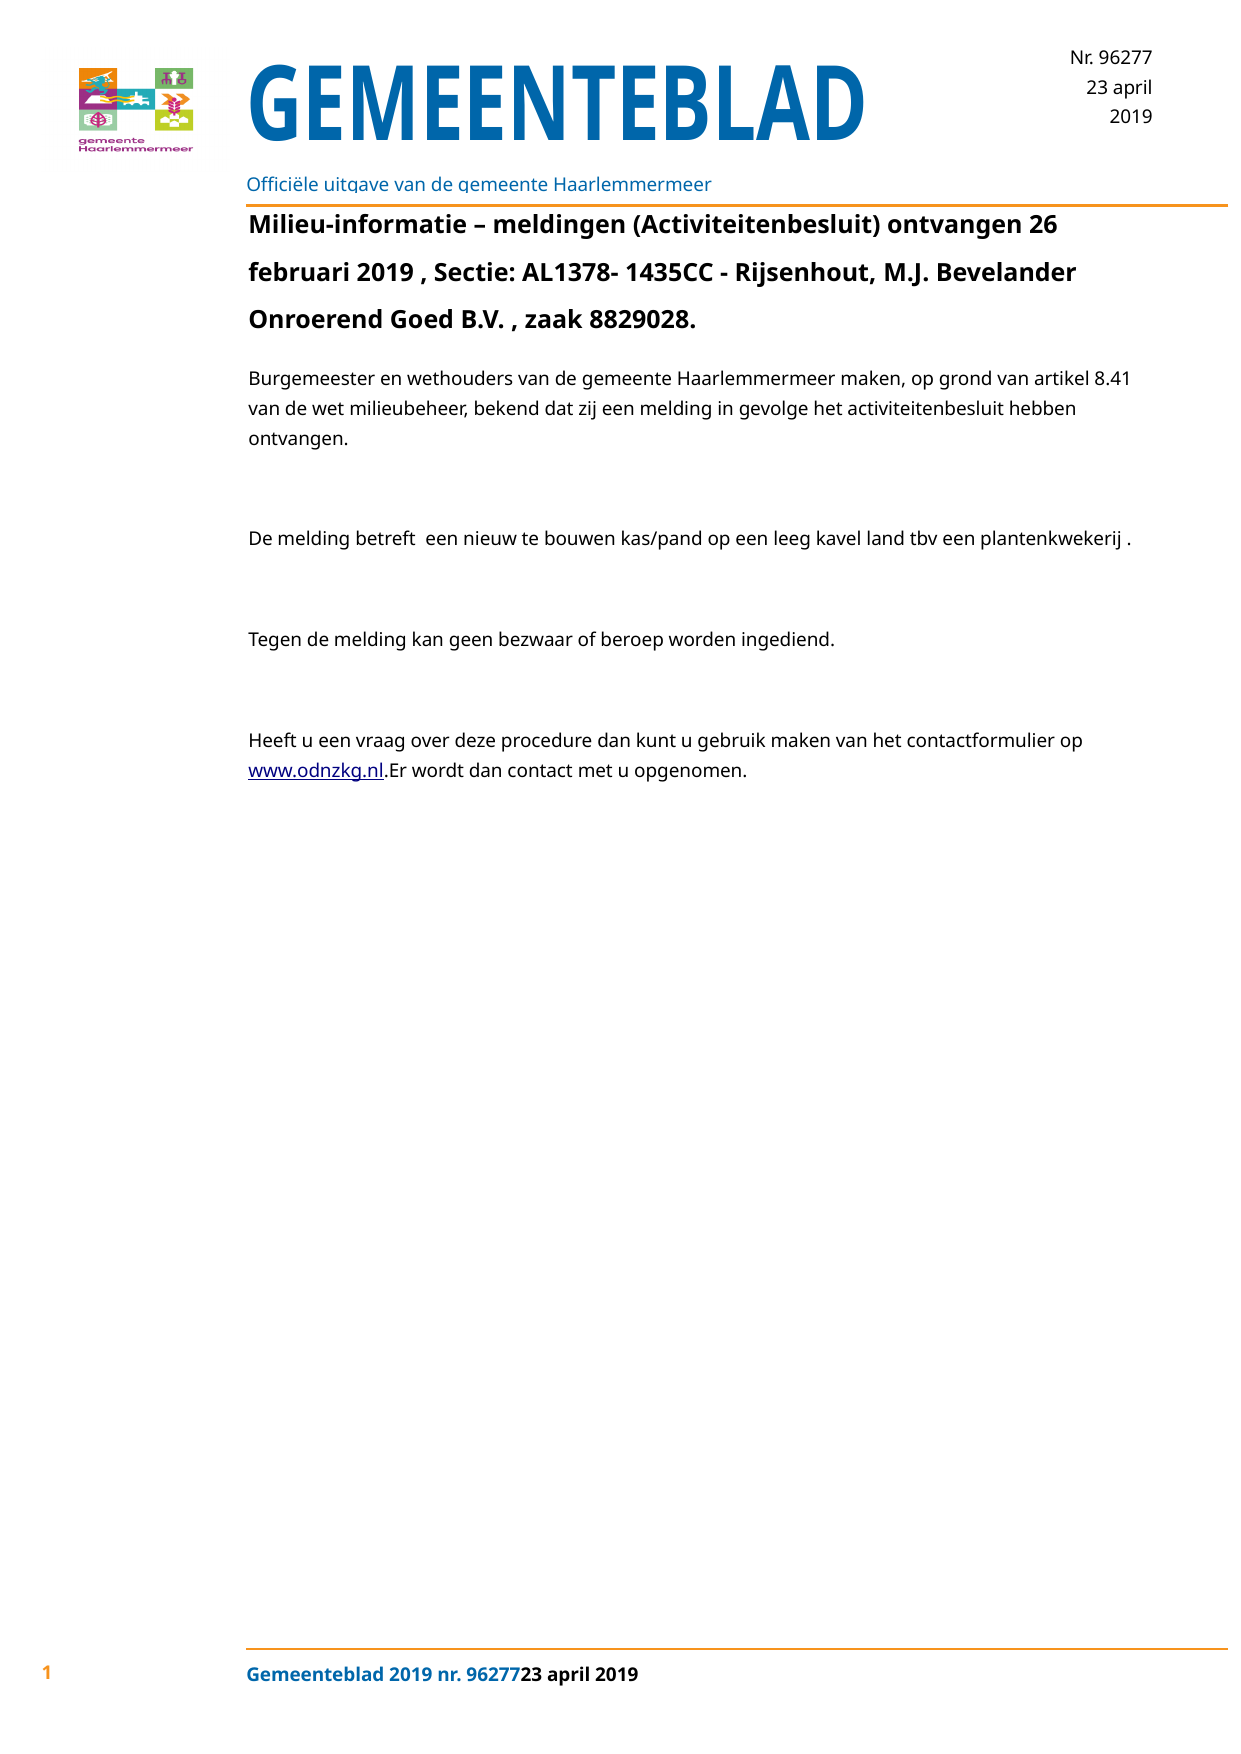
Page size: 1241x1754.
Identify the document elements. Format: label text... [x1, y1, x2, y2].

text Tegen de melding kan geen bezwaar of beroep worden ingediend. [248, 626, 1152, 652]
text Heeft u een vraag over deze procedure dan kunt u gebruik maken van het contactformulier op www.odnzkg.nl.Er wordt dan contact met u opgenomen. [248, 727, 1152, 782]
text Burgemeester en wethouders van de gemeente Haarlemmermeer maken, op grond van artikel 8.41 van de wet milieubeheer, bekend dat zij een melding in gevolge het activiteitenbesluit hebben ontvangen. [248, 366, 1152, 450]
text De melding betreft een nieuw te bouwen kas/pand op een leeg kavel land tbv een plantenkwekerij . [248, 526, 1152, 551]
picture [41, 47, 231, 172]
text Milieu-informatie – meldingen (Activiteitenbesluit) ontvangen 26 februari 2019 , Sectie: AL1378- 1435CC - Rijsenhout, M.J. Bevelander Onroerend Goed B.V. , zaak 8829028. [248, 207, 1152, 336]
